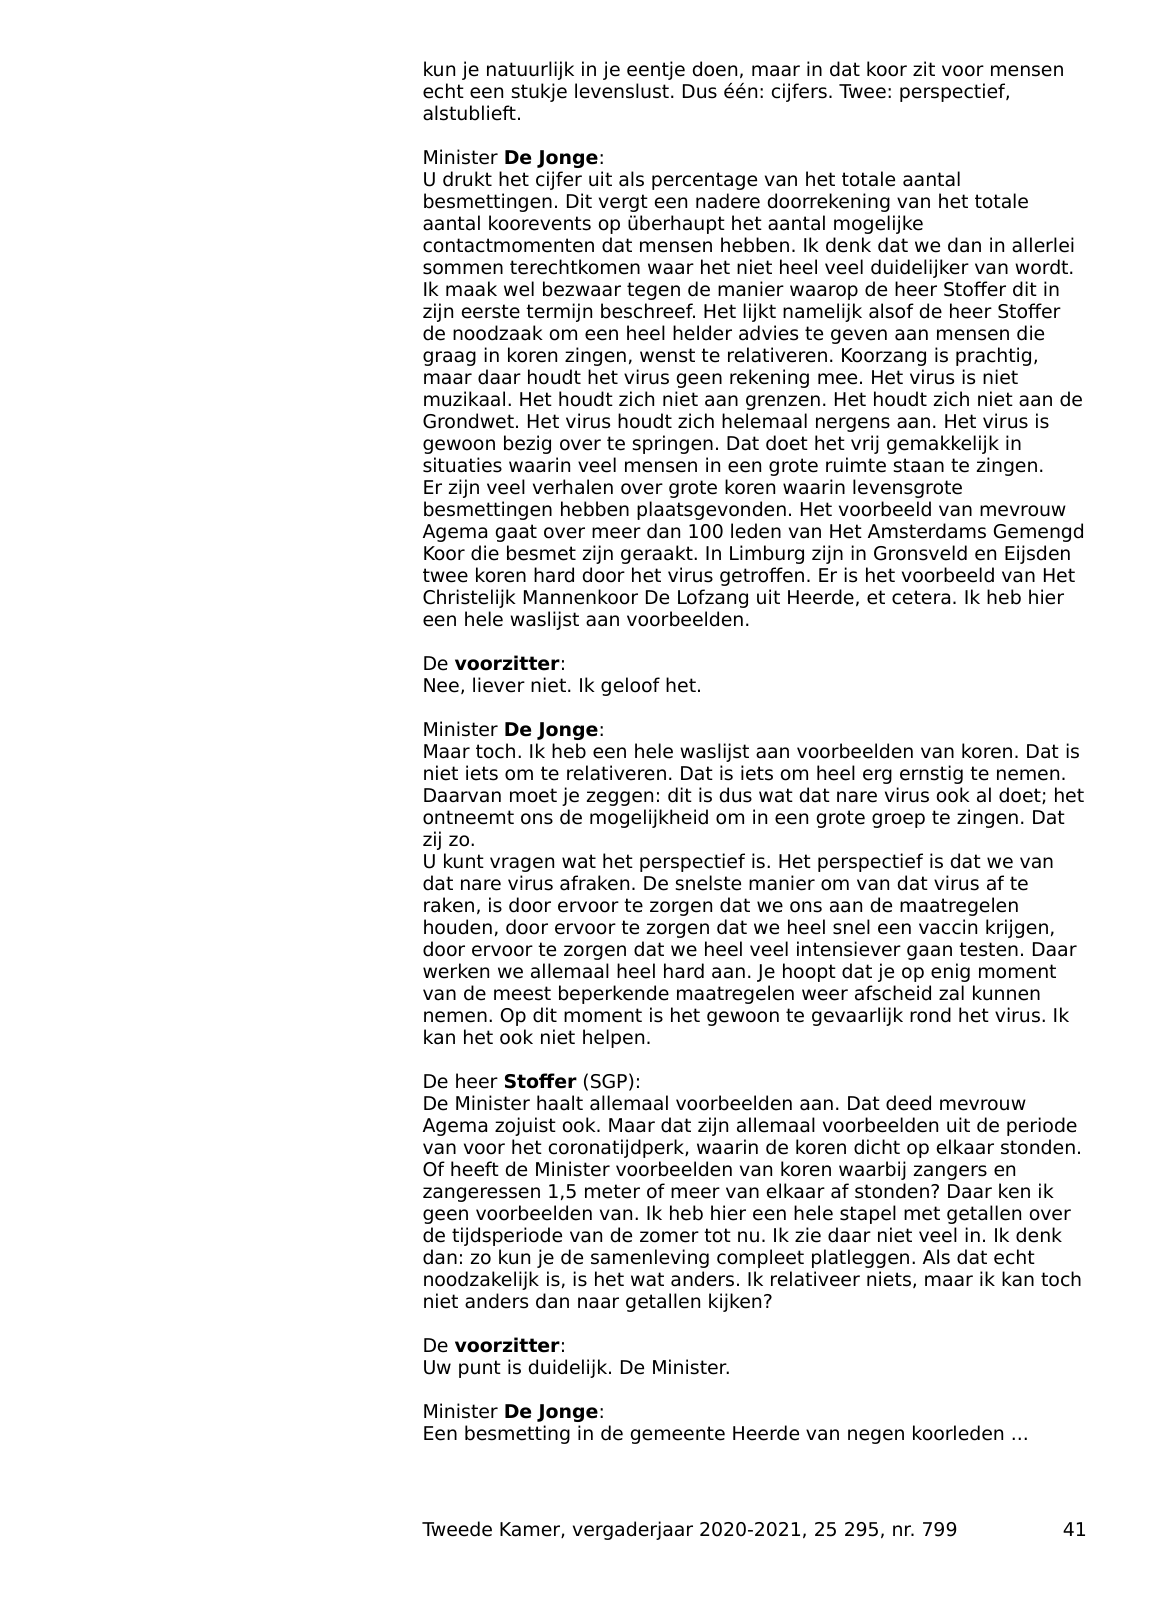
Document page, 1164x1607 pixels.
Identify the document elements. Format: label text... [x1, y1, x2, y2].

text Minister De Jonge: [422, 1401, 1087, 1423]
text Minister De Jonge: [422, 719, 1087, 741]
text Er zijn veel verhalen over grote koren waarin levensgrote besmettingen hebben plaatsgevonden. Het voorbeeld van mevrouw Agema gaat over meer dan 100 leden van Het Amsterdams Gemengd Koor die besmet zijn geraakt. In Limburg zijn in Gronsveld en Eijsden twee koren hard door het virus getroffen. Er is het voorbeeld van Het Christelijk Mannenkoor De Lofzang uit Heerde, et cetera. Ik heb hier een hele waslijst aan voorbeelden. [422, 477, 1087, 631]
text Nee, liever niet. Ik geloof het. [422, 675, 1087, 697]
text Ik maak wel bezwaar tegen de manier waarop de heer Stoffer dit in zijn eerste termijn beschreef. Het lijkt namelijk alsof de heer Stoffer de noodzaak om een heel helder advies te geven aan mensen die graag in koren zingen, wenst te relativeren. Koorzang is prachtig, maar daar houdt het virus geen rekening mee. Het virus is niet muzikaal. Het houdt zich niet aan grenzen. Het houdt zich niet aan de Grondwet. Het virus houdt zich helemaal nergens aan. Het virus is gewoon bezig over te springen. Dat doet het vrij gemakkelijk in situaties waarin veel mensen in een grote ruimte staan te zingen. [422, 279, 1087, 477]
text Uw punt is duidelijk. De Minister. [422, 1357, 1087, 1379]
text De heer Stoffer (SGP): [422, 1071, 1087, 1093]
text De voorzitter: [422, 653, 1087, 675]
text Minister De Jonge: [422, 147, 1087, 169]
text Maar toch. Ik heb een hele waslijst aan voorbeelden van koren. Dat is niet iets om te relativeren. Dat is iets om heel erg ernstig te nemen. Daarvan moet je zeggen: dit is dus wat dat nare virus ook al doet; het ontneemt ons de mogelijkheid om in een grote groep te zingen. Dat zij zo. [422, 741, 1087, 851]
text De Minister haalt allemaal voorbeelden aan. Dat deed mevrouw Agema zojuist ook. Maar dat zijn allemaal voorbeelden uit de periode van voor het coronatijdperk, waarin de koren dicht op elkaar stonden. Of heeft de Minister voorbeelden van koren waarbij zangers en zangeressen 1,5 meter of meer van elkaar af stonden? Daar ken ik geen voorbeelden van. Ik heb hier een hele stapel met getallen over de tijdsperiode van de zomer tot nu. Ik zie daar niet veel in. Ik denk dan: zo kun je de samenleving compleet platleggen. Als dat echt noodzakelijk is, is het wat anders. Ik relativeer niets, maar ik kan toch niet anders dan naar getallen kijken? [422, 1093, 1087, 1313]
text U drukt het cijfer uit als percentage van het totale aantal besmettingen. Dit vergt een nadere doorrekening van het totale aantal koorevents op überhaupt het aantal mogelijke contactmomenten dat mensen hebben. Ik denk dat we dan in allerlei sommen terechtkomen waar het niet heel veel duidelijker van wordt. [422, 169, 1087, 279]
text U kunt vragen wat het perspectief is. Het perspectief is dat we van dat nare virus afraken. De snelste manier om van dat virus af te raken, is door ervoor te zorgen dat we ons aan de maatregelen houden, door ervoor te zorgen dat we heel snel een vaccin krijgen, door ervoor te zorgen dat we heel veel intensiever gaan testen. Daar werken we allemaal heel hard aan. Je hoopt dat je op enig moment van de meest beperkende maatregelen weer afscheid zal kunnen nemen. Op dit moment is het gewoon te gevaarlijk rond het virus. Ik kan het ook niet helpen. [422, 851, 1087, 1049]
text Een besmetting in de gemeente Heerde van negen koorleden ... [422, 1423, 1087, 1445]
text kun je natuurlijk in je eentje doen, maar in dat koor zit voor mensen echt een stukje levenslust. Dus één: cijfers. Twee: perspectief, alstublieft. [422, 59, 1087, 125]
text De voorzitter: [422, 1335, 1087, 1357]
